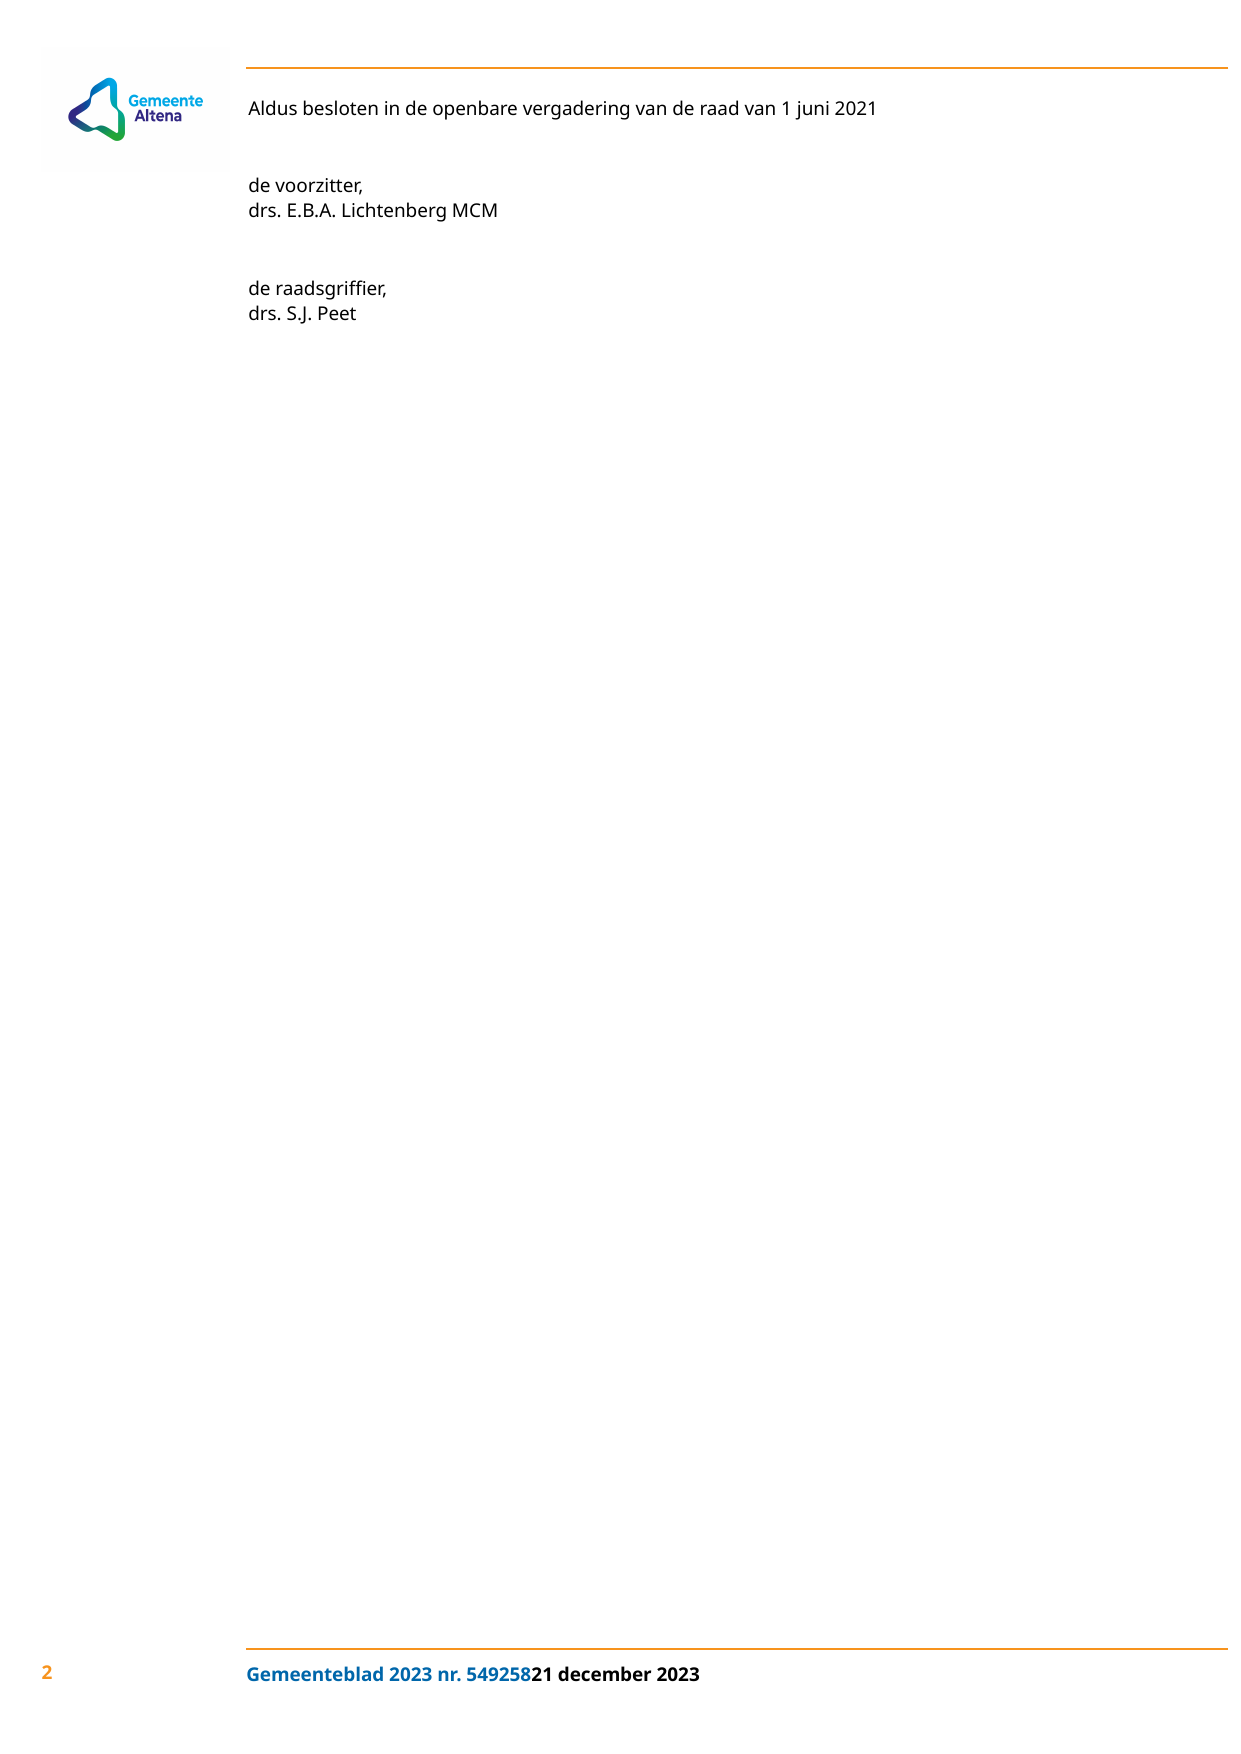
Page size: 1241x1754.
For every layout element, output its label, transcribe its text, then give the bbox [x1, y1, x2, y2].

text Aldus besloten in de openbare vergadering van de raad van 1 juni 2021 [248, 95, 1152, 121]
text drs. S.J. Peet [248, 301, 1152, 326]
text drs. E.B.A. Lichtenberg MCM [248, 198, 1152, 223]
text de voorzitter, [248, 172, 1152, 198]
text de raadsgriffier, [248, 275, 1152, 301]
picture [41, 47, 231, 172]
